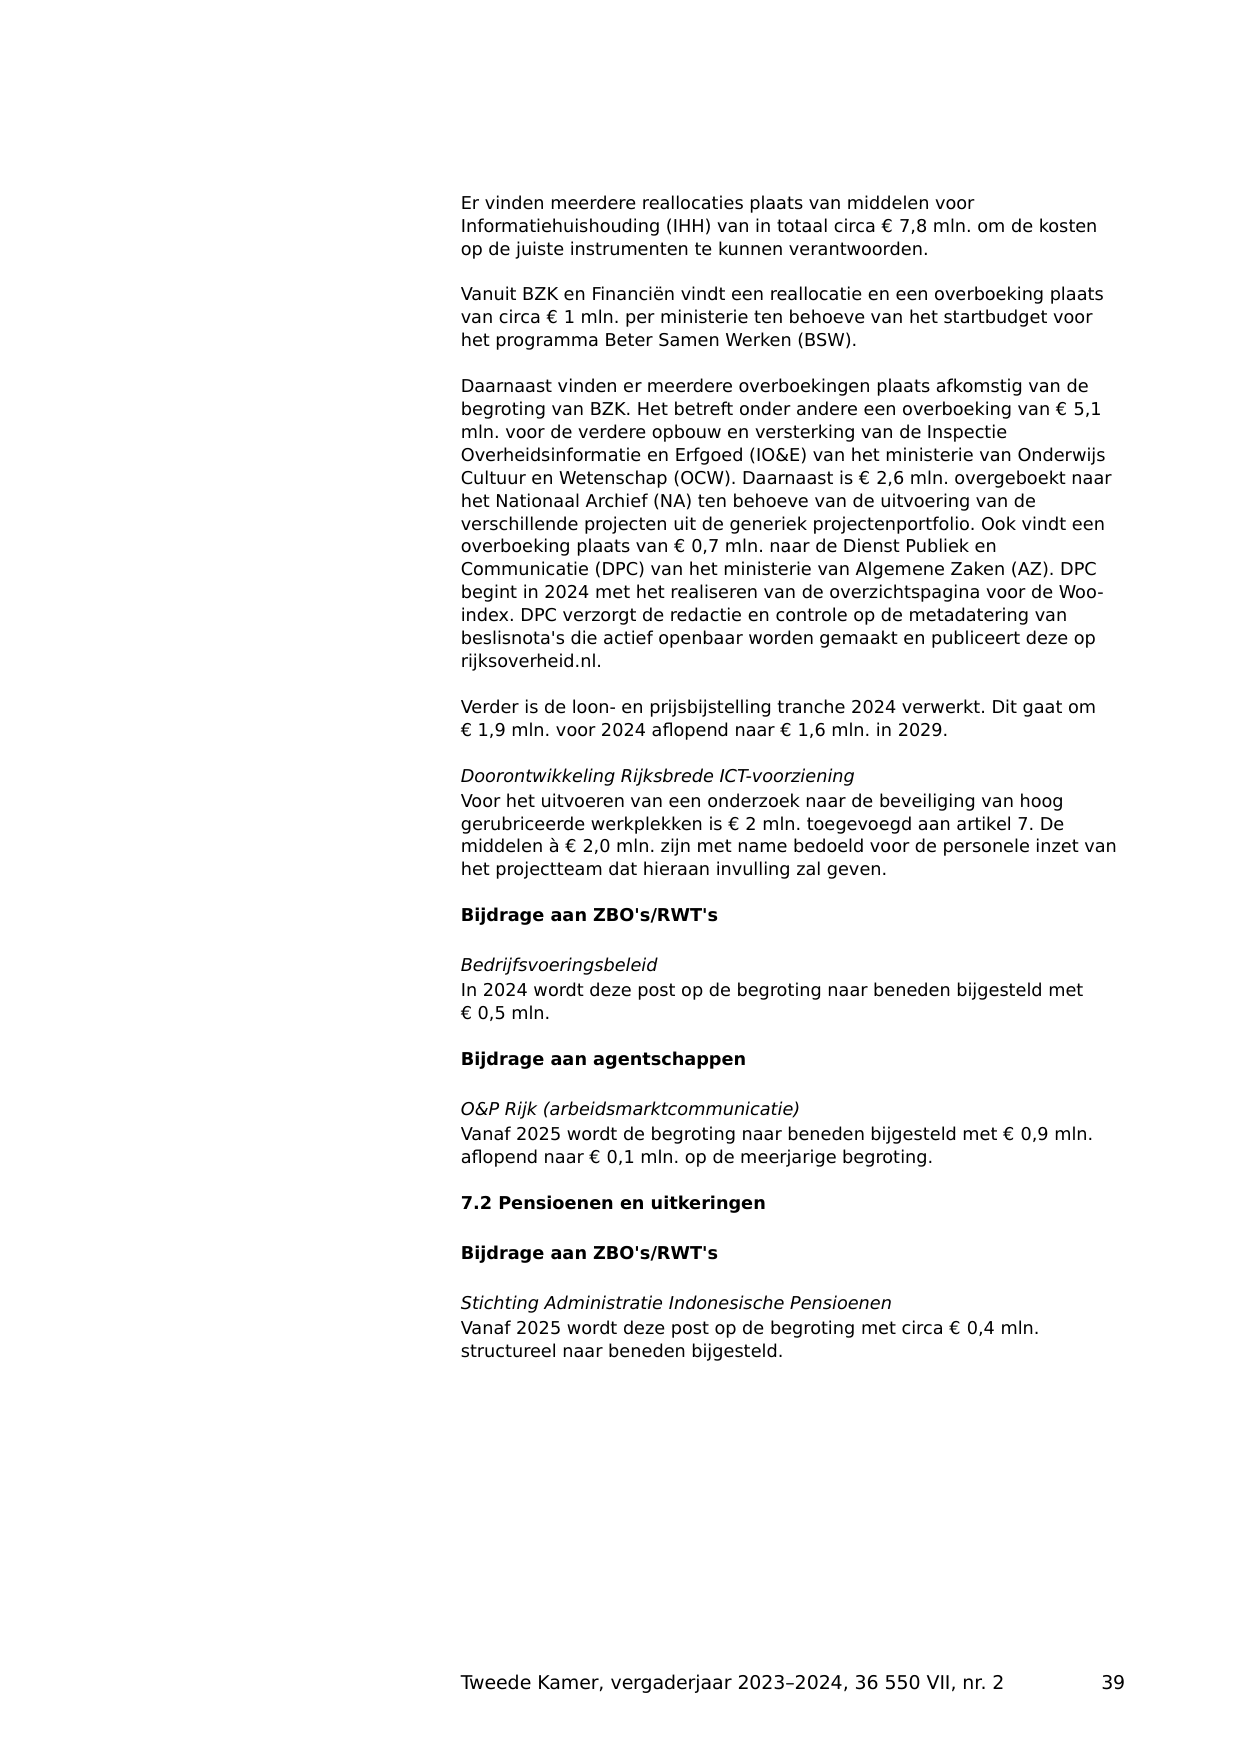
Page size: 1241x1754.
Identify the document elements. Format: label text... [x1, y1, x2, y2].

text Er vinden meerdere reallocaties plaats van middelen voor Informatiehuishouding (IHH) van in totaal circa € 7,8 mln. om de kosten op de juiste instrumenten te kunnen verantwoorden. [461, 191, 1125, 259]
text Voor het uitvoeren van een onderzoek naar de beveiliging van hoog gerubriceerde werkplekken is € 2 mln. toegevoegd aan artikel 7. De middelen à € 2,0 mln. zijn met name bedoeld voor de personele inzet van het projectteam dat hieraan invulling zal geven. [461, 789, 1125, 880]
text Stichting Administratie Indonesische Pensioenen [461, 1291, 1125, 1314]
text Vanaf 2025 wordt deze post op de begroting met circa € 0,4 mln. structureel naar beneden bijgesteld. [461, 1316, 1125, 1362]
text Daarnaast vinden er meerdere overboekingen plaats afkomstig van de begroting van BZK. Het betreft onder andere een overboeking van € 5,1 mln. voor de verdere opbouw en versterking van de Inspectie Overheidsinformatie en Erfgoed (IO&E) van het ministerie van Onderwijs Cultuur en Wetenschap (OCW). Daarnaast is € 2,6 mln. overgeboekt naar het Nationaal Archief (NA) ten behoeve van de uitvoering van de verschillende projecten uit de generiek projectenportfolio. Ook vindt een overboeking plaats van € 0,7 mln. naar de Dienst Publiek en Communicatie (DPC) van het ministerie van Algemene Zaken (AZ). DPC begint in 2024 met het realiseren van de overzichtspagina voor de Woo-index. DPC verzorgt de redactie en controle op de metadatering van beslisnota's die actief openbaar worden gemaakt en publiceert deze op rijksoverheid.nl. [461, 374, 1125, 672]
text In 2024 wordt deze post op de begroting naar beneden bijgesteld met € 0,5 mln. [461, 978, 1125, 1024]
text Vanuit BZK en Financiën vindt een reallocatie en een overboeking plaats van circa € 1 mln. per ministerie ten behoeve van het startbudget voor het programma Beter Samen Werken (BSW). [461, 282, 1125, 351]
text Bijdrage aan ZBO's/RWT's [461, 903, 1125, 926]
text O&P Rijk (arbeidsmarktcommunicatie) [461, 1097, 1125, 1120]
text 7.2 Pensioenen en uitkeringen [461, 1191, 1125, 1214]
text Vanaf 2025 wordt de begroting naar beneden bijgesteld met € 0,9 mln. aflopend naar € 0,1 mln. op de meerjarige begroting. [461, 1122, 1125, 1168]
text Bijdrage aan ZBO's/RWT's [461, 1241, 1125, 1264]
text Bijdrage aan agentschappen [461, 1047, 1125, 1070]
text Doorontwikkeling Rijksbrede ICT-voorziening [461, 764, 1125, 787]
text Bedrijfsvoeringsbeleid [461, 953, 1125, 976]
text Verder is de loon- en prijsbijstelling tranche 2024 verwerkt. Dit gaat om € 1,9 mln. voor 2024 aflopend naar € 1,6 mln. in 2029. [461, 695, 1125, 741]
